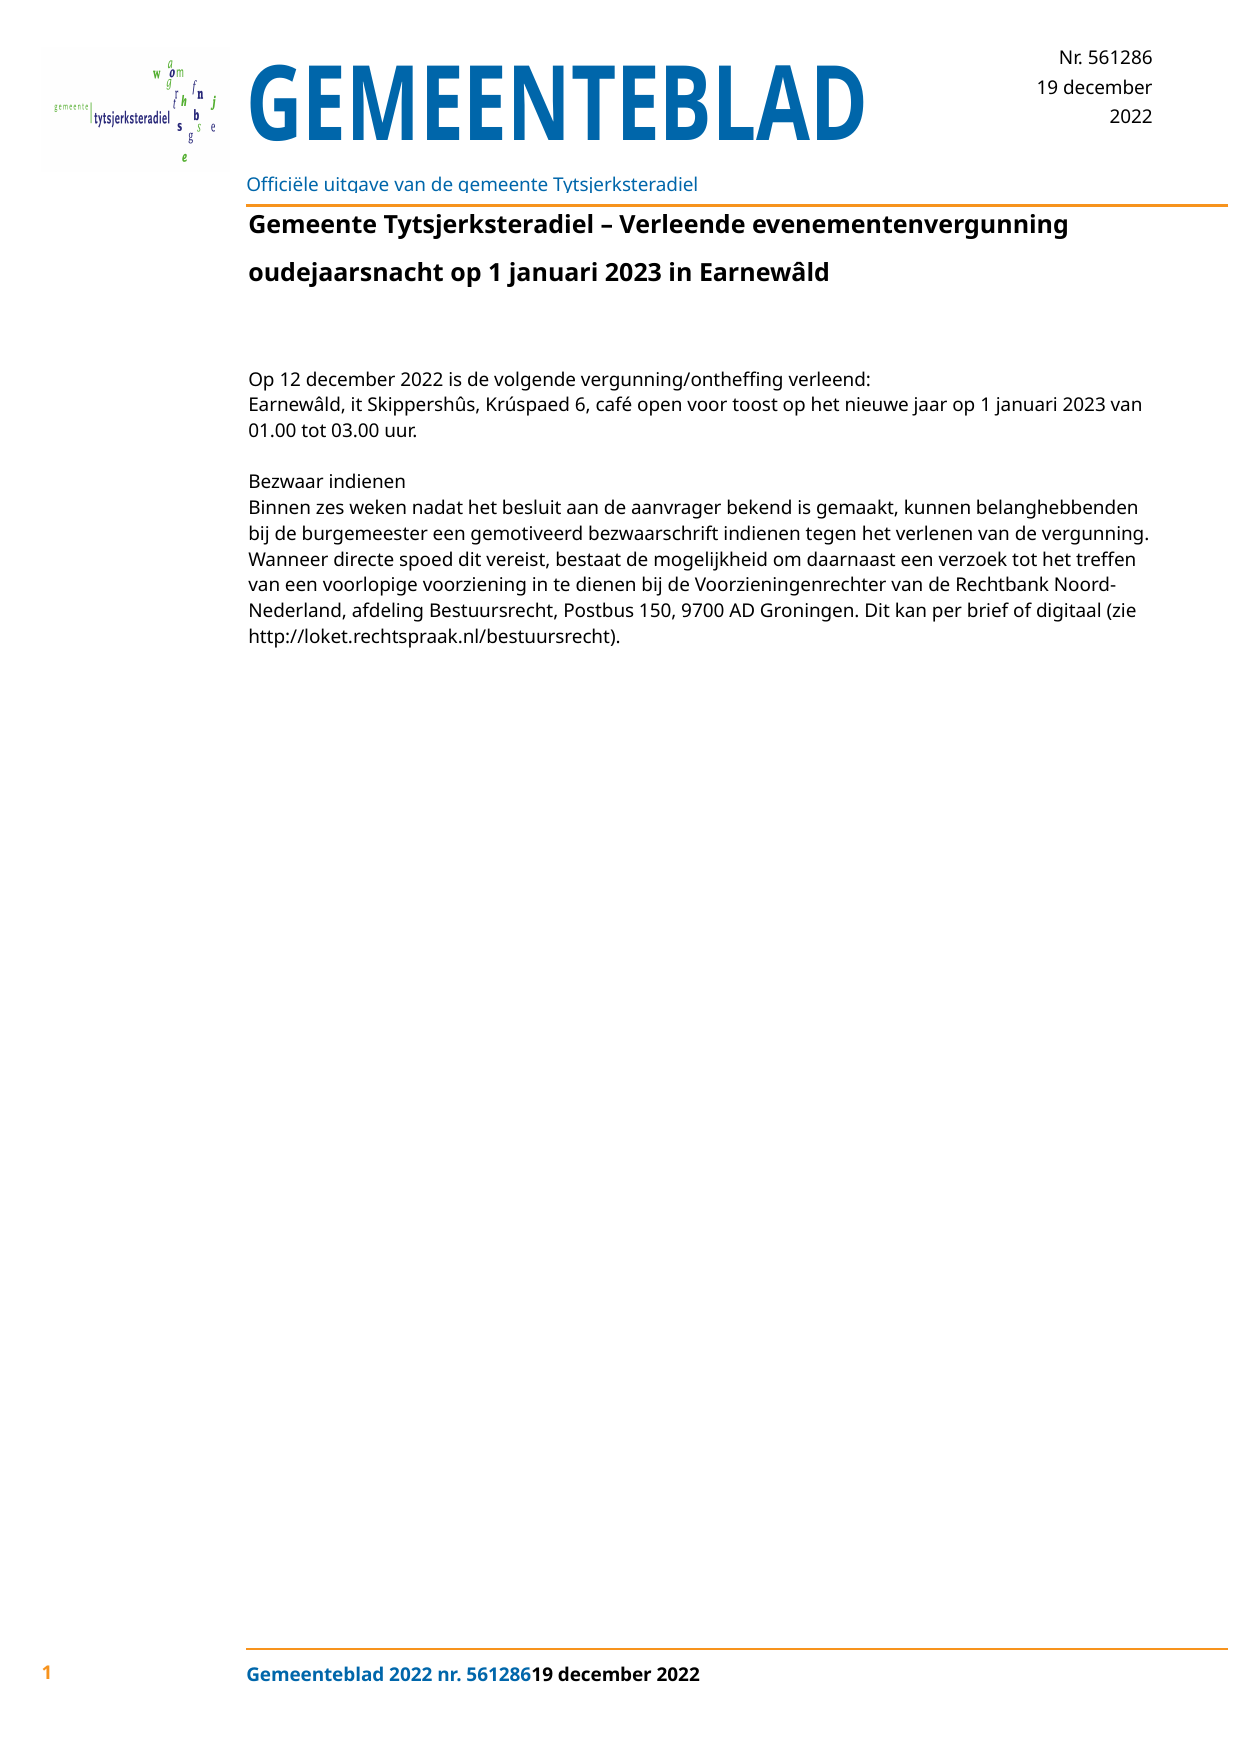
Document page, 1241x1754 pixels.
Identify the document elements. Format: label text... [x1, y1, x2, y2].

text Bezwaar indienen [248, 469, 1152, 494]
text Op 12 december 2022 is de volgende vergunning/ontheffing verleend: [248, 366, 1152, 391]
picture [41, 47, 231, 172]
text Earnewâld, it Skippershûs, Krúspaed 6, café open voor toost op het nieuwe jaar op 1 januari 2023 van 01.00 tot 03.00 uur. [248, 391, 1152, 443]
text Binnen zes weken nadat het besluit aan de aanvrager bekend is gemaakt, kunnen belanghebbenden bij de burgemeester een gemotiveerd bezwaarschrift indienen tegen het verlenen van de vergunning. Wanneer directe spoed dit vereist, bestaat de mogelijkheid om daarnaast een verzoek tot het treffen van een voorlopige voorziening in te dienen bij de Voorzieningenrechter van de Rechtbank Noord-Nederland, afdeling Bestuursrecht, Postbus 150, 9700 AD Groningen. Dit kan per brief of digitaal (zie http://loket.rechtspraak.nl/bestuursrecht). [248, 494, 1152, 649]
text Gemeente Tytsjerksteradiel – Verleende evenementenvergunning oudejaarsnacht op 1 januari 2023 in Earnewâld [248, 207, 1152, 288]
